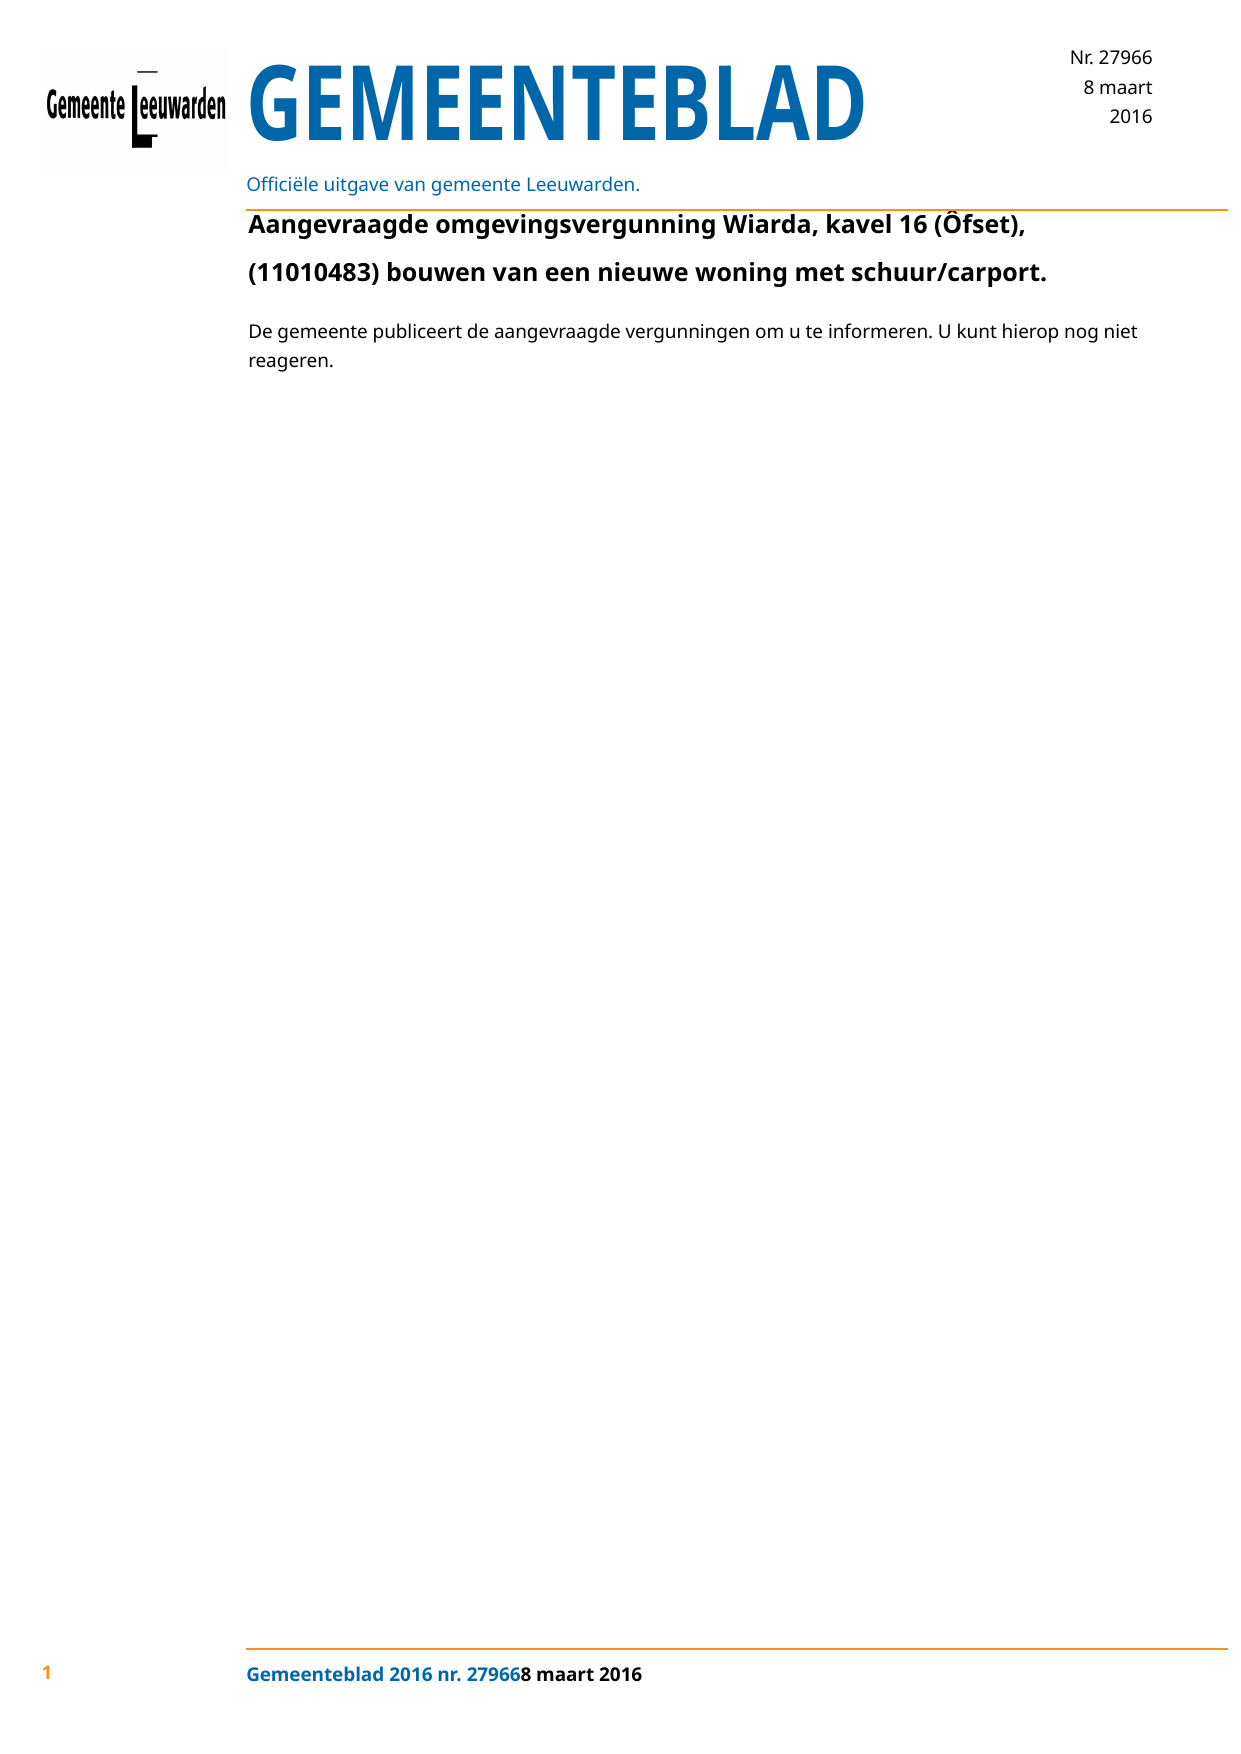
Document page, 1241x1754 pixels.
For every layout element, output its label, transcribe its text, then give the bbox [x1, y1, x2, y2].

text De gemeente publiceert de aangevraagde vergunningen om u te informeren. U kunt hierop nog niet reageren. [248, 318, 1152, 373]
picture [41, 47, 231, 172]
text Aangevraagde omgevingsvergunning Wiarda, kavel 16 (Ôfset), (11010483) bouwen van een nieuwe woning met schuur/carport. [248, 211, 1152, 288]
